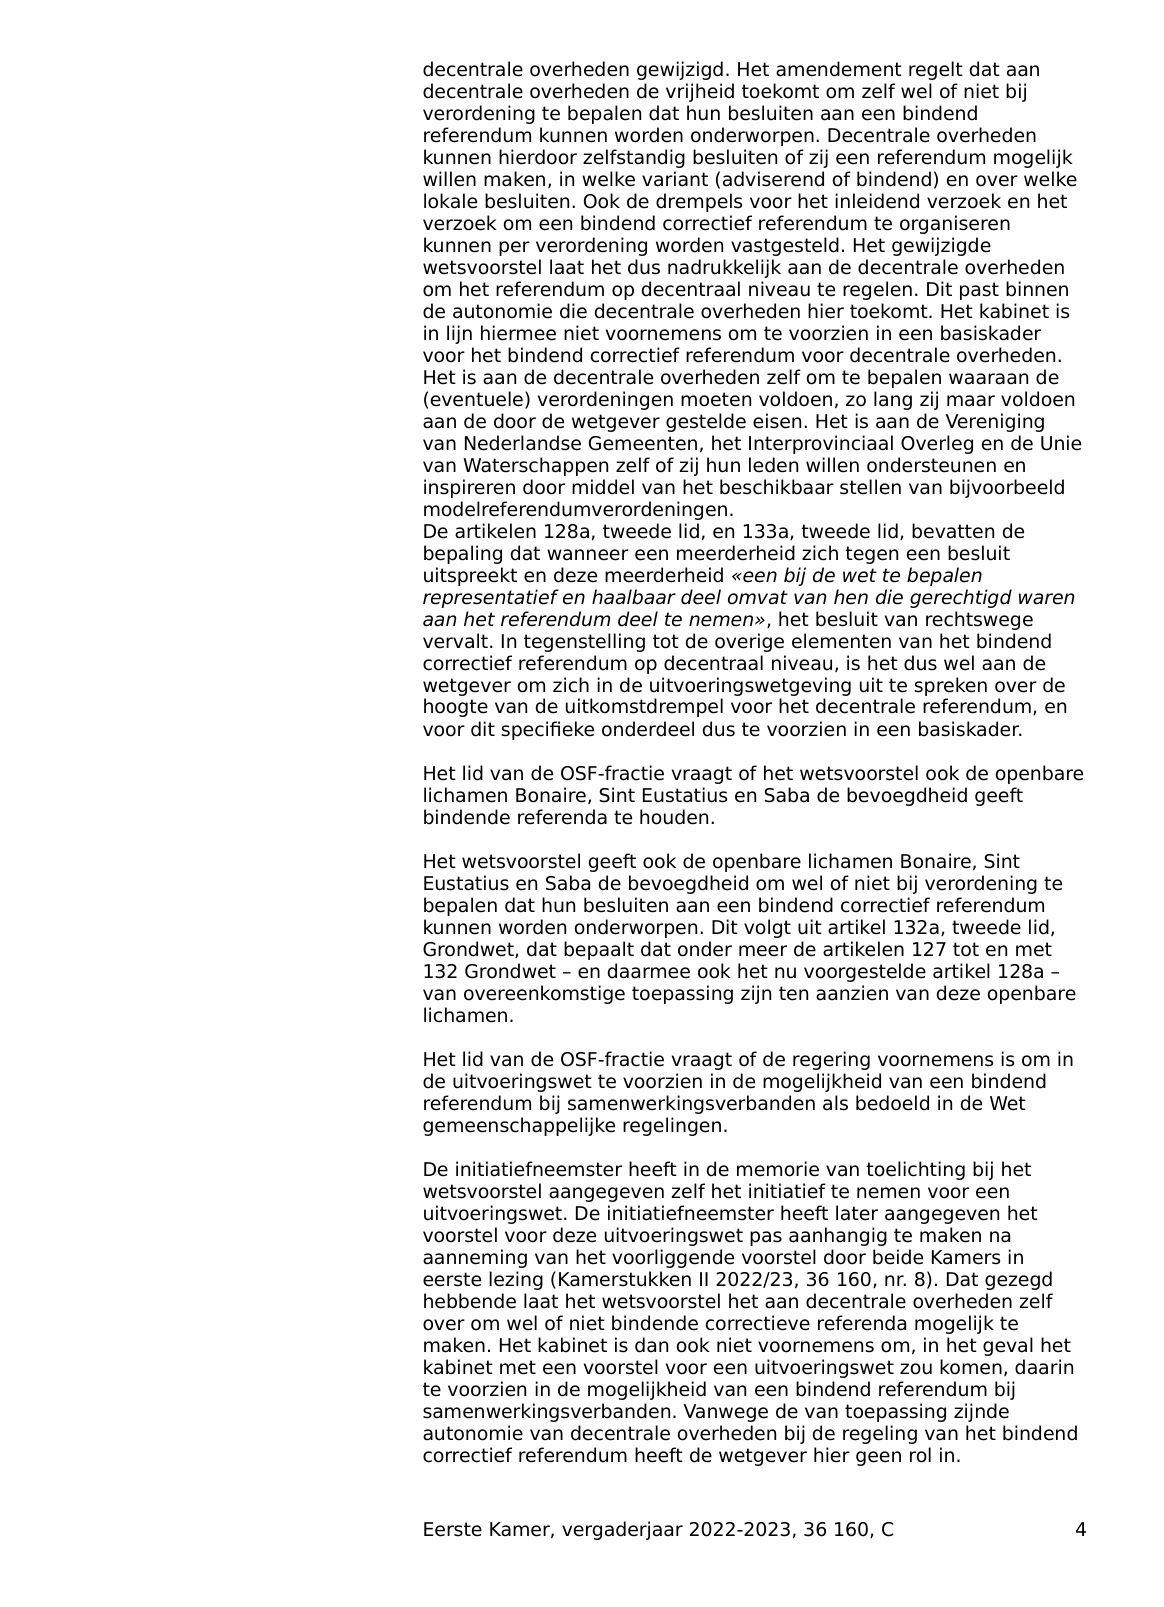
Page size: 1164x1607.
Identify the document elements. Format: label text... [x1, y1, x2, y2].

text Het wetsvoorstel geeft ook de openbare lichamen Bonaire, Sint Eustatius en Saba de bevoegdheid om wel of niet bij verordening te bepalen dat hun besluiten aan een bindend correctief referendum kunnen worden onderworpen. Dit volgt uit artikel 132a, tweede lid, Grondwet, dat bepaalt dat onder meer de artikelen 127 tot en met 132 Grondwet – en daarmee ook het nu voorgestelde artikel 128a – van overeenkomstige toepassing zijn ten aanzien van deze openbare lichamen. [422, 851, 1087, 1027]
text De artikelen 128a, tweede lid, en 133a, tweede lid, bevatten de bepaling dat wanneer een meerderheid zich tegen een besluit uitspreekt en deze meerderheid «een bij de wet te bepalen representatief en haalbaar deel omvat van hen die gerechtigd waren aan het referendum deel te nemen», het besluit van rechtswege vervalt. In tegenstelling tot de overige elementen van het bindend correctief referendum op decentraal niveau, is het dus wel aan de wetgever om zich in de uitvoeringswetgeving uit te spreken over de hoogte van de uitkomstdrempel voor het decentrale referendum, en voor dit specifieke onderdeel dus te voorzien in een basiskader. [422, 521, 1087, 740]
text decentrale overheden gewijzigd. Het amendement regelt dat aan decentrale overheden de vrijheid toekomt om zelf wel of niet bij verordening te bepalen dat hun besluiten aan een bindend referendum kunnen worden onderworpen. Decentrale overheden kunnen hierdoor zelfstandig besluiten of zij een referendum mogelijk willen maken, in welke variant (adviserend of bindend) en over welke lokale besluiten. Ook de drempels voor het inleidend verzoek en het verzoek om een bindend correctief referendum te organiseren kunnen per verordening worden vastgesteld. Het gewijzigde wetsvoorstel laat het dus nadrukkelijk aan de decentrale overheden om het referendum op decentraal niveau te regelen. Dit past binnen de autonomie die decentrale overheden hier toekomt. Het kabinet is in lijn hiermee niet voornemens om te voorzien in een basiskader voor het bindend correctief referendum voor decentrale overheden. Het is aan de decentrale overheden zelf om te bepalen waaraan de (eventuele) verordeningen moeten voldoen, zo lang zij maar voldoen aan de door de wetgever gestelde eisen. Het is aan de Vereniging van Nederlandse Gemeenten, het Interprovinciaal Overleg en de Unie van Waterschappen zelf of zij hun leden willen ondersteunen en inspireren door middel van het beschikbaar stellen van bijvoorbeeld modelreferendumverordeningen. [422, 59, 1087, 521]
text Het lid van de OSF-fractie vraagt of het wetsvoorstel ook de openbare lichamen Bonaire, Sint Eustatius en Saba de bevoegdheid geeft bindende referenda te houden. [422, 763, 1087, 828]
text De initiatiefneemster heeft in de memorie van toelichting bij het wetsvoorstel aangegeven zelf het initiatief te nemen voor een uitvoeringswet. De initiatiefneemster heeft later aangegeven het voorstel voor deze uitvoeringswet pas aanhangig te maken na aanneming van het voorliggende voorstel door beide Kamers in eerste lezing (Kamerstukken II 2022/23, 36 160, nr. 8). Dat gezegd hebbende laat het wetsvoorstel het aan decentrale overheden zelf over om wel of niet bindende correctieve referenda mogelijk te maken. Het kabinet is dan ook niet voornemens om, in het geval het kabinet met een voorstel voor een uitvoeringswet zou komen, daarin te voorzien in de mogelijkheid van een bindend referendum bij samenwerkingsverbanden. Vanwege de van toepassing zijnde autonomie van decentrale overheden bij de regeling van het bindend correctief referendum heeft de wetgever hier geen rol in. [422, 1159, 1087, 1467]
text Het lid van de OSF-fractie vraagt of de regering voornemens is om in de uitvoeringswet te voorzien in de mogelijkheid van een bindend referendum bij samenwerkingsverbanden als bedoeld in de Wet gemeenschappelijke regelingen. [422, 1049, 1087, 1137]
